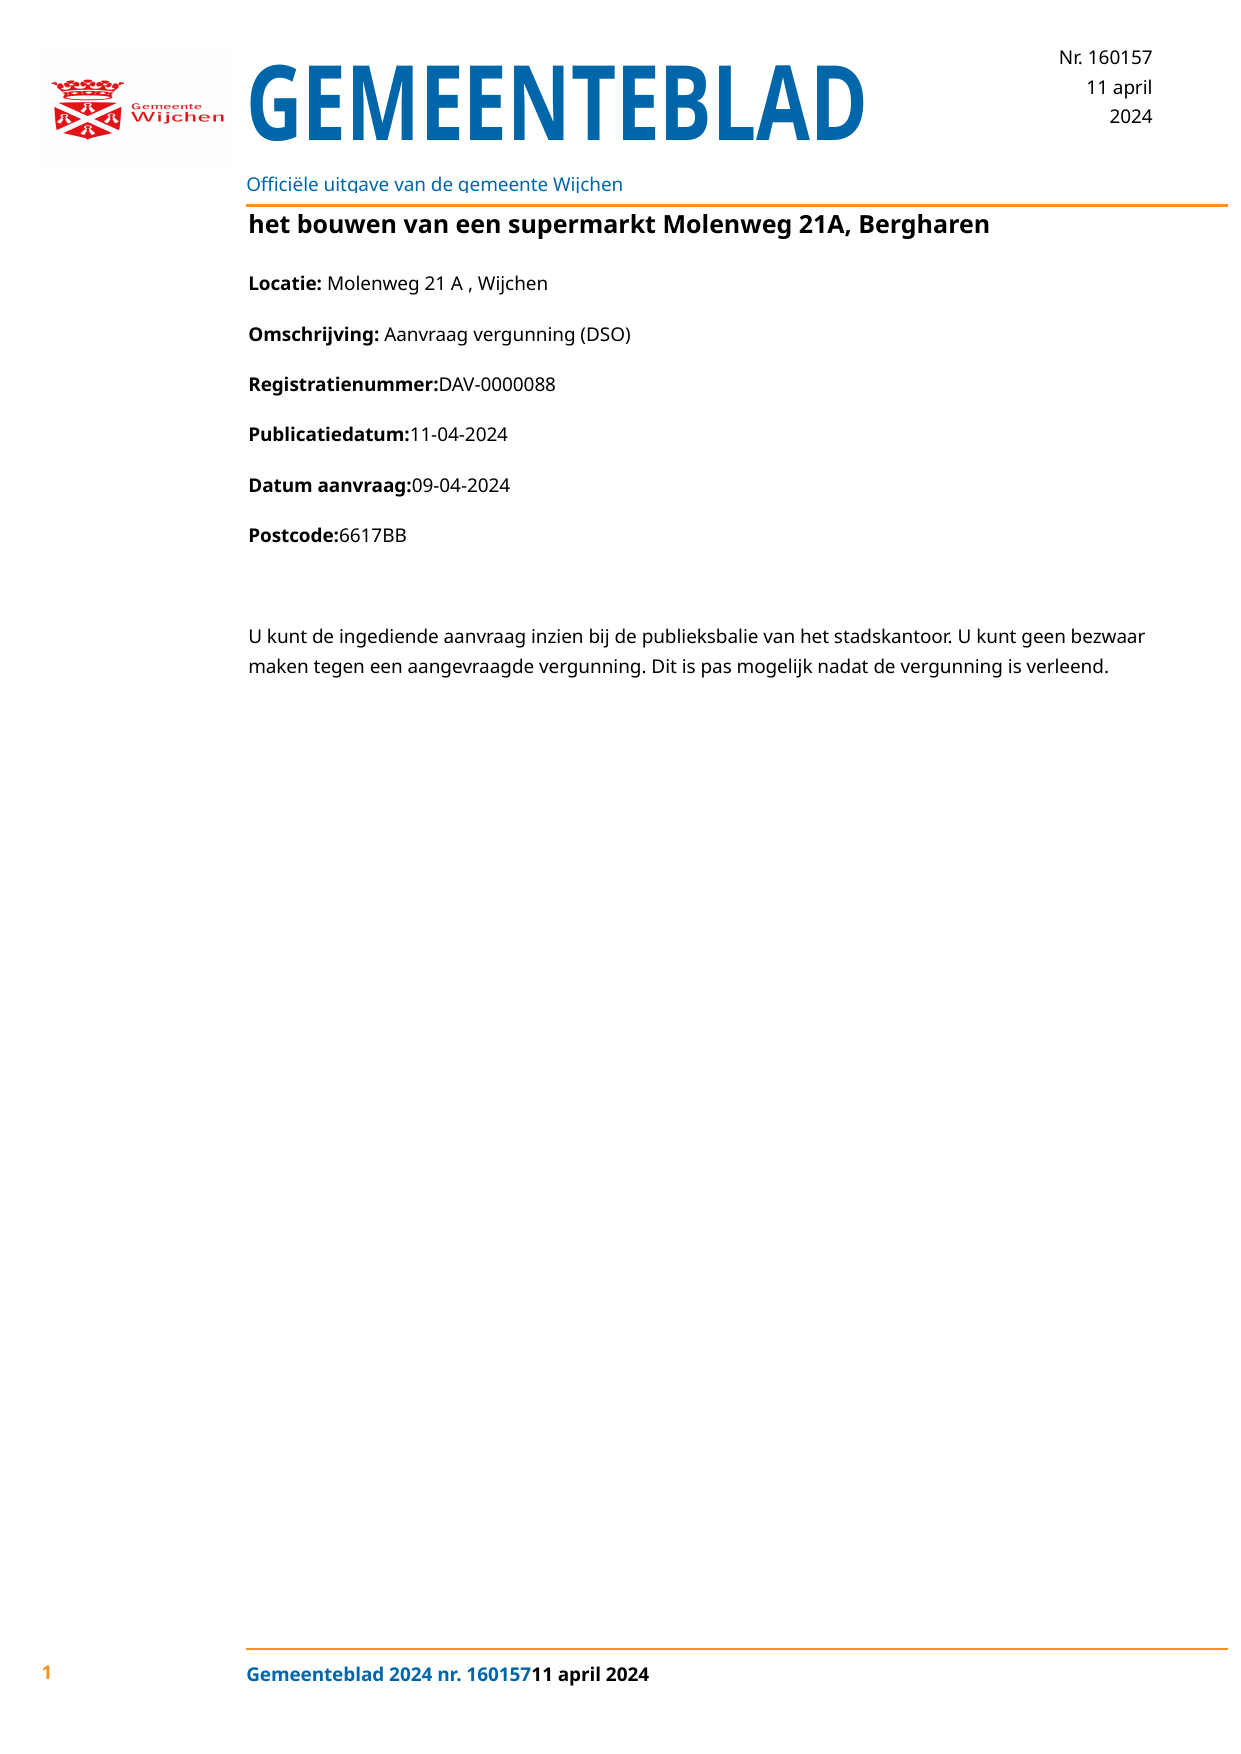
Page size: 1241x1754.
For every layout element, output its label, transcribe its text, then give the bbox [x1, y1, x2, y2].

text Locatie: Molenweg 21 A , Wijchen [248, 270, 1152, 296]
text Datum aanvraag:09-04-2024 [248, 472, 1152, 498]
text Omschrijving: Aanvraag vergunning (DSO) [248, 321, 1152, 346]
text het bouwen van een supermarkt Molenweg 21A, Bergharen [248, 207, 1152, 241]
text Publicatiedatum:11-04-2024 [248, 422, 1152, 447]
picture [41, 47, 231, 172]
text U kunt de ingediende aanvraag inzien bij de publieksbalie van het stadskantoor. U kunt geen bezwaar maken tegen een aangevraagde vergunning. Dit is pas mogelijk nadat de vergunning is verleend. [248, 623, 1152, 678]
text Postcode:6617BB [248, 522, 1152, 548]
text Registratienummer:DAV-0000088 [248, 371, 1152, 397]
